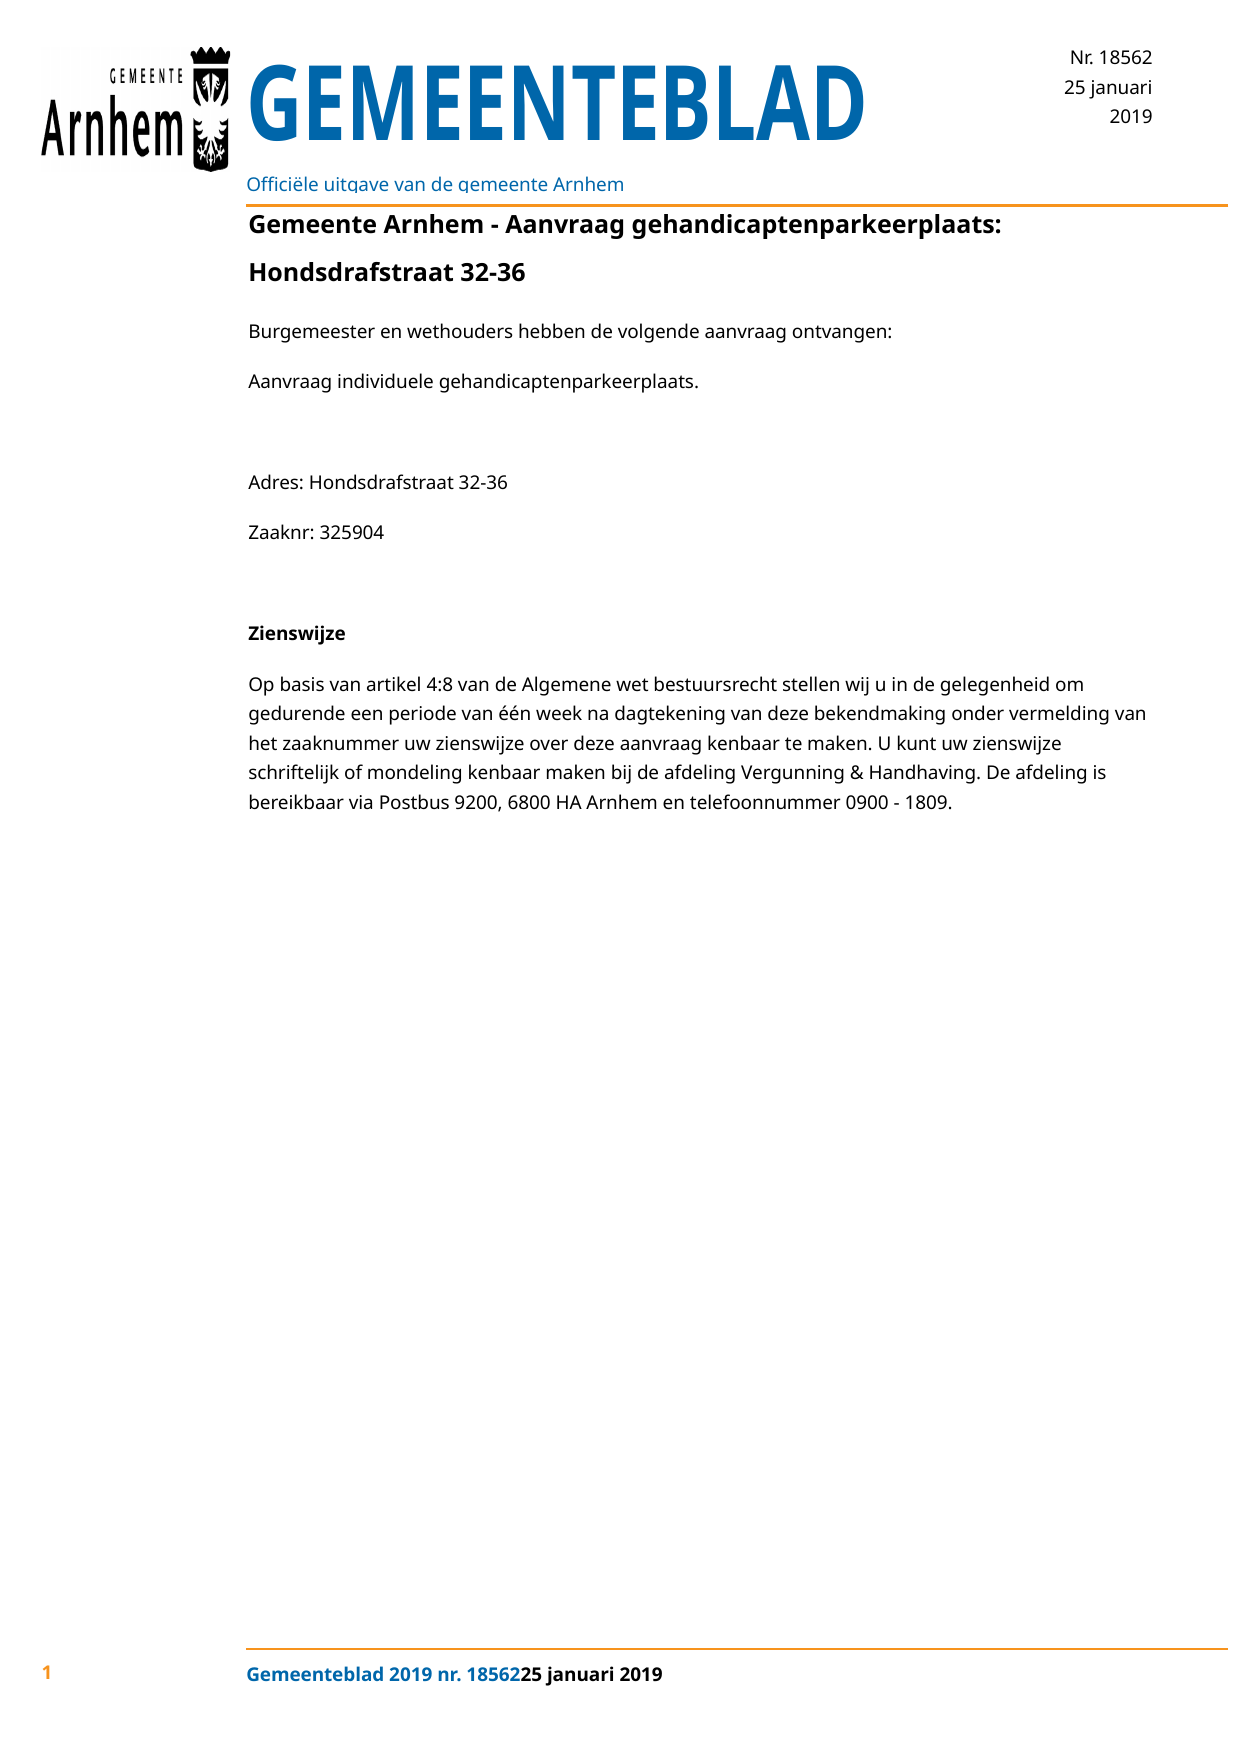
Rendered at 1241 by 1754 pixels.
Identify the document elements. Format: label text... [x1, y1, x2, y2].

text Op basis van artikel 4:8 van de Algemene wet bestuursrecht stellen wij u in de gelegenheid om gedurende een periode van één week na dagtekening van deze bekendmaking onder vermelding van het zaaknummer uw zienswijze over deze aanvraag kenbaar te maken. U kunt uw zienswijze schriftelijk of mondeling kenbaar maken bij de afdeling Vergunning & Handhaving. De afdeling is bereikbaar via Postbus 9200, 6800 HA Arnhem en telefoonnummer 0900 - 1809. [248, 671, 1152, 815]
text Adres: Hondsdrafstraat 32-36 [248, 469, 1152, 495]
text Aanvraag individuele gehandicaptenparkeerplaats. [248, 368, 1152, 394]
text Burgemeester en wethouders hebben de volgende aanvraag ontvangen: [248, 318, 1152, 344]
text Zaaknr: 325904 [248, 519, 1152, 545]
text Gemeente Arnhem - Aanvraag gehandicaptenparkeerplaats: Hondsdrafstraat 32-36 [248, 207, 1152, 288]
picture [41, 47, 231, 172]
text Zienswijze [248, 620, 1152, 646]
